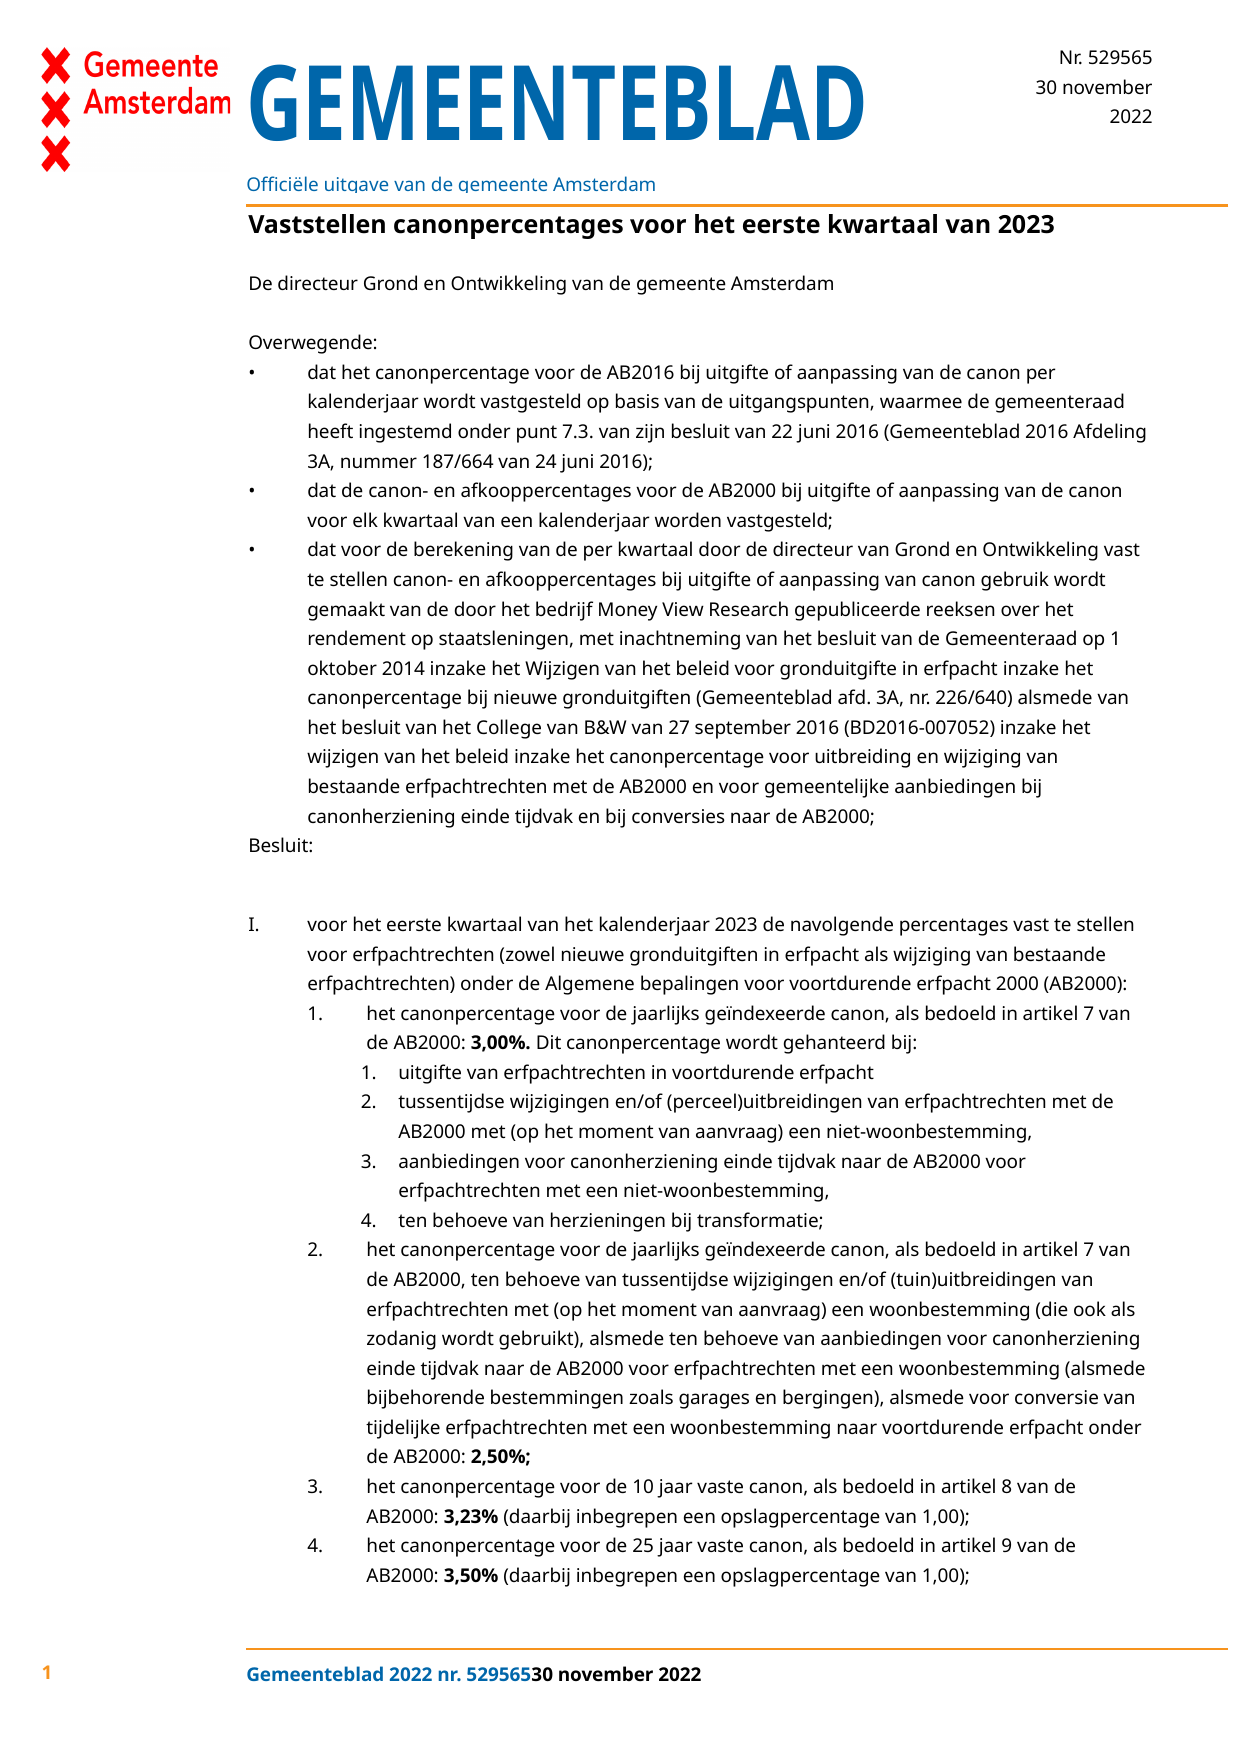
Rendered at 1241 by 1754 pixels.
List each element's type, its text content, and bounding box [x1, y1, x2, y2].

text Besluit: [248, 832, 1152, 858]
list voor het eerste kwartaal van het kalenderjaar 2023 de navolgende percentages vast te stellen voor erfpachtrechten (zowel nieuwe gronduitgiften in erfpacht als wijziging van bestaande erfpachtrechten) onder de Algemene bepalingen voor voortdurende erfpacht 2000 (AB2000): [248, 911, 1152, 996]
list uitgifte van erfpachtrechten in voortdurende erfpacht [361, 1059, 1152, 1085]
list het canonpercentage voor de jaarlijks geïndexeerde canon, als bedoeld in artikel 7 van de AB2000: 3,00%. Dit canonpercentage wordt gehanteerd bij: [307, 1000, 1152, 1055]
list dat voor de berekening van de per kwartaal door de directeur van Grond en Ontwikkeling vast te stellen canon- en afkooppercentages bij uitgifte of aanpassing van canon gebruik wordt gemaakt van de door het bedrijf Money View Research gepubliceerde reeksen over het rendement op staatsleningen, met inachtneming van het besluit van de Gemeenteraad op 1 oktober 2014 inzake het Wijzigen van het beleid voor gronduitgifte in erfpacht inzake het canonpercentage bij nieuwe gronduitgiften (Gemeenteblad afd. 3A, nr. 226/640) alsmede van het besluit van het College van B&W van 27 september 2016 (BD2016-007052) inzake het wijzigen van het beleid inzake het canonpercentage voor uitbreiding en wijziging van bestaande erfpachtrechten met de AB2000 en voor gemeentelijke aanbiedingen bij canonherziening einde tijdvak en bij conversies naar de AB2000; [248, 537, 1152, 828]
list dat het canonpercentage voor de AB2016 bij uitgifte of aanpassing van de canon per kalenderjaar wordt vastgesteld op basis van de uitgangspunten, waarmee de gemeenteraad heeft ingestemd onder punt 7.3. van zijn besluit van 22 juni 2016 (Gemeenteblad 2016 Afdeling 3A, nummer 187/664 van 24 juni 2016); [248, 359, 1152, 473]
list aanbiedingen voor canonherziening einde tijdvak naar de AB2000 voor erfpachtrechten met een niet-woonbestemming, [361, 1148, 1152, 1203]
list dat de canon- en afkooppercentages voor de AB2000 bij uitgifte of aanpassing van de canon voor elk kwartaal van een kalenderjaar worden vastgesteld; [248, 477, 1152, 533]
text Overwegende: [248, 329, 1152, 355]
text De directeur Grond en Ontwikkeling van de gemeente Amsterdam [248, 270, 1152, 296]
picture [41, 47, 231, 172]
list tussentijdse wijzigingen en/of (perceel)uitbreidingen van erfpachtrechten met de AB2000 met (op het moment van aanvraag) een niet-woonbestemming, [361, 1089, 1152, 1144]
list ten behoeve van herzieningen bij transformatie; [361, 1207, 1152, 1233]
list het canonpercentage voor de 10 jaar vaste canon, als bedoeld in artikel 8 van de AB2000: 3,23% (daarbij inbegrepen een opslagpercentage van 1,00); [307, 1473, 1152, 1529]
text Vaststellen canonpercentages voor het eerste kwartaal van 2023 [248, 207, 1152, 241]
list het canonpercentage voor de jaarlijks geïndexeerde canon, als bedoeld in artikel 7 van de AB2000, ten behoeve van tussentijdse wijzigingen en/of (tuin)uitbreidingen van erfpachtrechten met (op het moment van aanvraag) een woonbestemming (die ook als zodanig wordt gebruikt), alsmede ten behoeve van aanbiedingen voor canonherziening einde tijdvak naar de AB2000 voor erfpachtrechten met een woonbestemming (alsmede bijbehorende bestemmingen zoals garages en bergingen), alsmede voor conversie van tijdelijke erfpachtrechten met een woonbestemming naar voortdurende erfpacht onder de AB2000: 2,50%; [307, 1237, 1152, 1469]
list het canonpercentage voor de 25 jaar vaste canon, als bedoeld in artikel 9 van de AB2000: 3,50% (daarbij inbegrepen een opslagpercentage van 1,00); [307, 1532, 1152, 1588]
